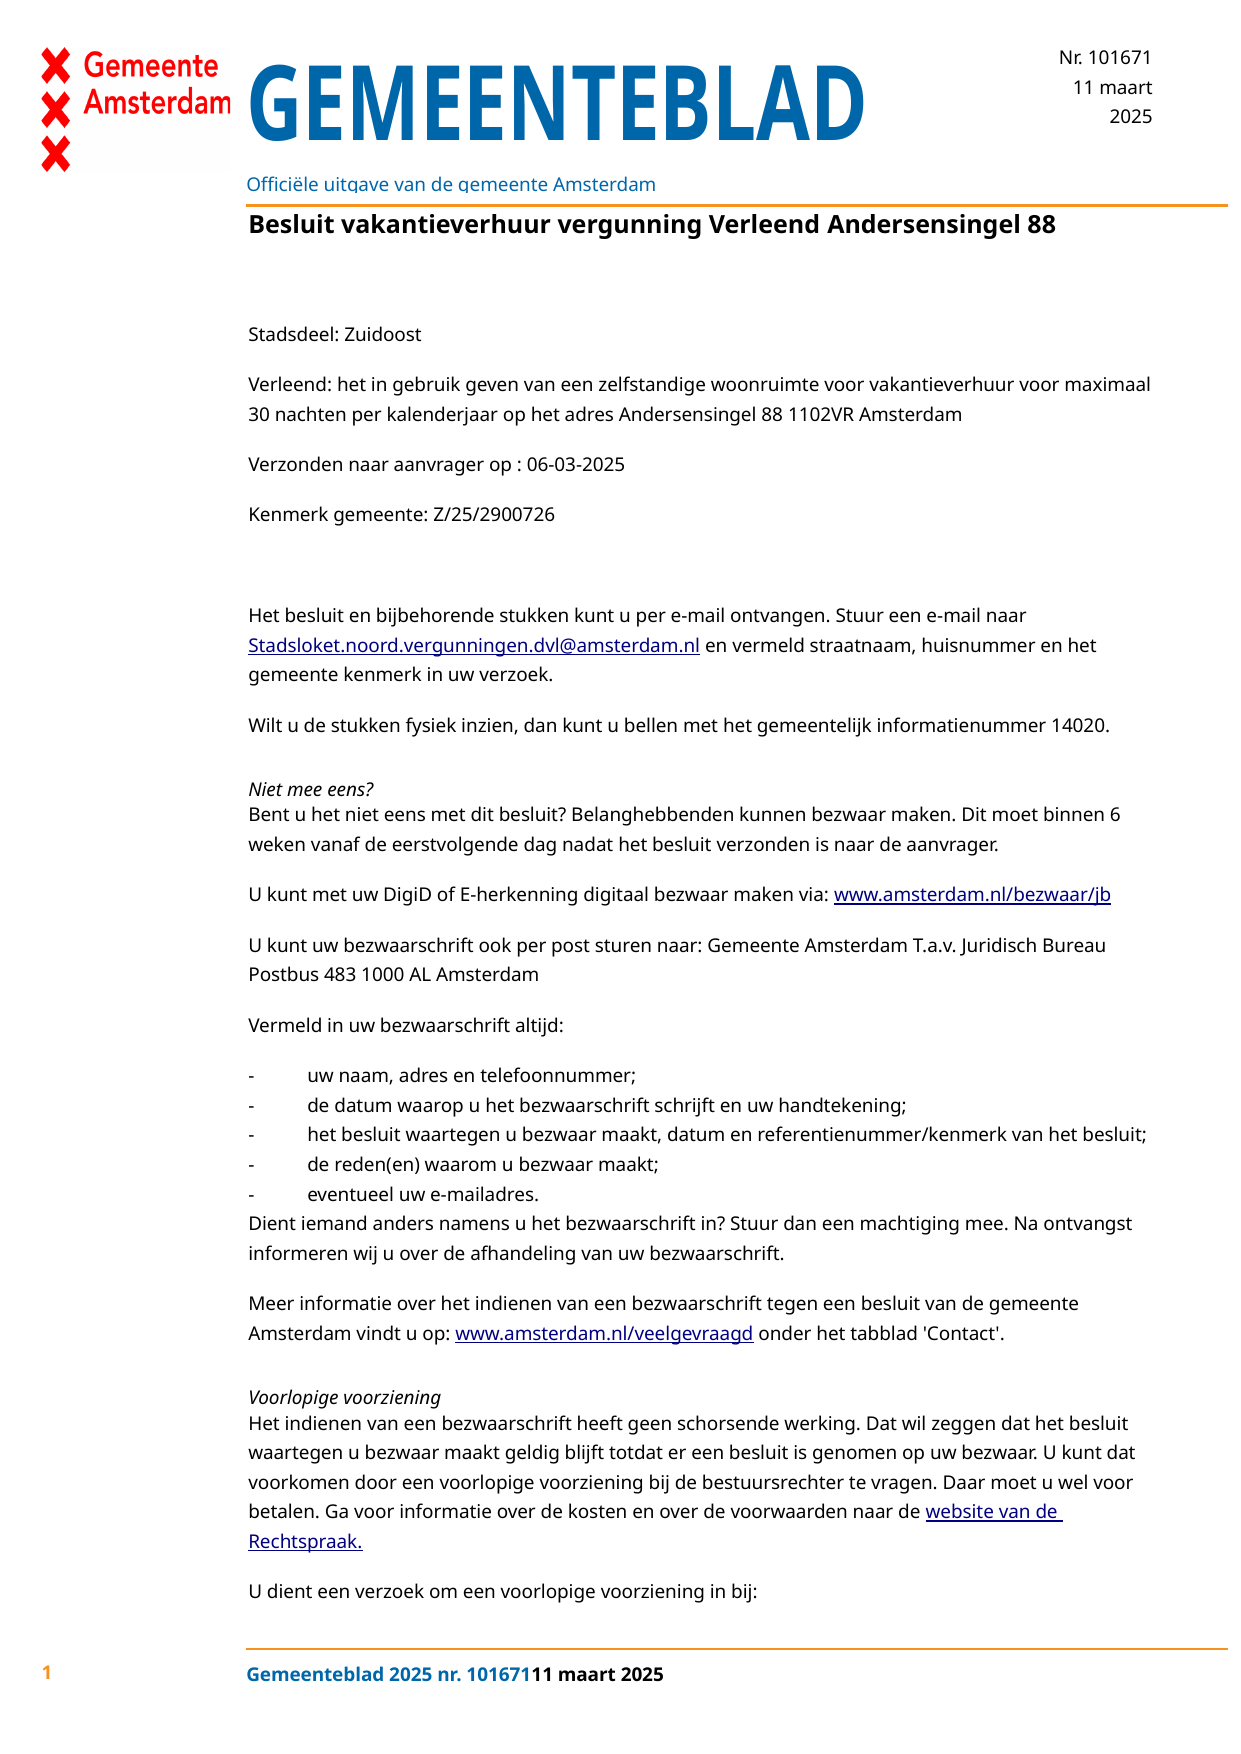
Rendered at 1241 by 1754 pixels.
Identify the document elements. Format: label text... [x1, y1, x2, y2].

text Verzonden naar aanvrager op : 06-03-2025 [248, 451, 1152, 477]
list uw naam, adres en telefoonnummer; [248, 1062, 1152, 1088]
text U kunt uw bezwaarschrift ook per post sturen naar: Gemeente Amsterdam T.a.v. Juridisch Bureau Postbus 483 1000 AL Amsterdam [248, 932, 1152, 987]
text Wilt u de stukken fysiek inzien, dan kunt u bellen met het gemeentelijk informatienummer 14020. [248, 712, 1152, 738]
text Niet mee eens? [248, 776, 1152, 802]
list eventueel uw e-mailadres. [248, 1181, 1152, 1207]
text Het indienen van een bezwaarschrift heeft geen schorsende werking. Dat wil zeggen dat het besluit waartegen u bezwaar maakt geldig blijft totdat er een besluit is genomen op uw bezwaar. U kunt dat voorkomen door een voorlopige voorziening bij de bestuursrechter te vragen. Daar moet u wel voor betalen. Ga voor informatie over de kosten en over de voorwaarden naar de website van de Rechtspraak. [248, 1410, 1152, 1554]
list de reden(en) waarom u bezwaar maakt; [248, 1151, 1152, 1177]
list de datum waarop u het bezwaarschrift schrijft en uw handtekening; [248, 1092, 1152, 1118]
text Het besluit en bijbehorende stukken kunt u per e-mail ontvangen. Stuur een e-mail naar Stadsloket.noord.vergunningen.dvl@amsterdam.nl en vermeld straatnaam, huisnummer en het gemeente kenmerk in uw verzoek. [248, 602, 1152, 687]
picture [41, 47, 231, 172]
list het besluit waartegen u bezwaar maakt, datum en referentienummer/kenmerk van het besluit; [248, 1122, 1152, 1147]
text Voorlopige voorziening [248, 1384, 1152, 1410]
text Stadsdeel: Zuidoost [248, 321, 1152, 346]
text Verleend: het in gebruik geven van een zelfstandige woonruimte voor vakantieverhuur voor maximaal 30 nachten per kalenderjaar op het adres Andersensingel 88 1102VR Amsterdam [248, 371, 1152, 426]
text Meer informatie over het indienen van een bezwaarschrift tegen een besluit van de gemeente Amsterdam vindt u op: www.amsterdam.nl/veelgevraagd onder het tabblad 'Contact'. [248, 1290, 1152, 1346]
text Dient iemand anders namens u het bezwaarschrift in? Stuur dan een machtiging mee. Na ontvangst informeren wij u over de afhandeling van uw bezwaarschrift. [248, 1210, 1152, 1266]
text Besluit vakantieverhuur vergunning Verleend Andersensingel 88 [248, 207, 1152, 241]
text Kenmerk gemeente: Z/25/2900726 [248, 502, 1152, 527]
text U dient een verzoek om een voorlopige voorziening in bij: [248, 1578, 1152, 1604]
text Vermeld in uw bezwaarschrift altijd: [248, 1012, 1152, 1038]
text U kunt met uw DigiD of E-herkenning digitaal bezwaar maken via: www.amsterdam.nl/bezwaar/jb [248, 882, 1152, 907]
text Bent u het niet eens met dit besluit? Belanghebbenden kunnen bezwaar maken. Dit moet binnen 6 weken vanaf de eerstvolgende dag nadat het besluit verzonden is naar de aanvrager. [248, 802, 1152, 857]
